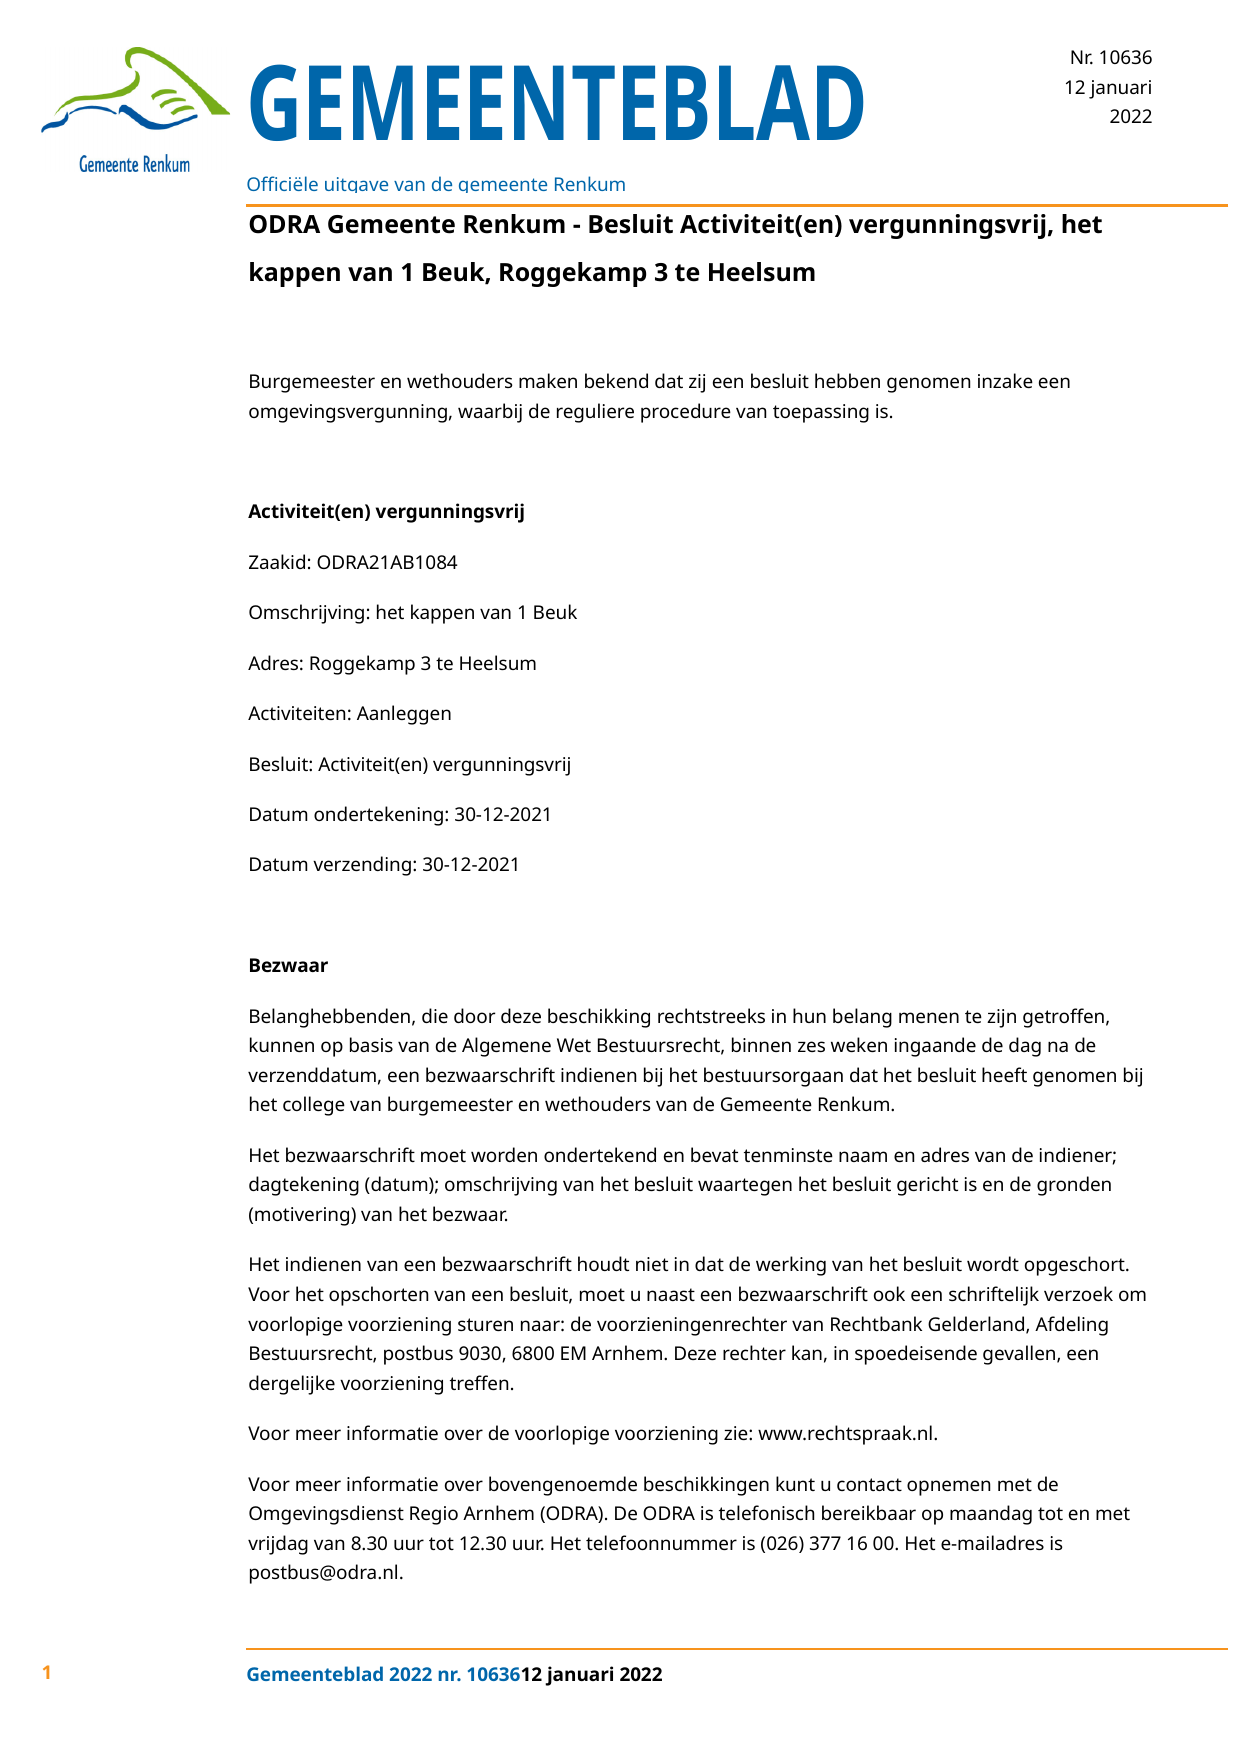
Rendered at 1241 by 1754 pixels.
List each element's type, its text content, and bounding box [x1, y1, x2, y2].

text Bezwaar [248, 952, 1152, 978]
text Zaakid: ODRA21AB1084 [248, 549, 1152, 575]
text Adres: Roggekamp 3 te Heelsum [248, 650, 1152, 676]
text Activiteiten: Aanleggen [248, 700, 1152, 726]
text Activiteit(en) vergunningsvrij [248, 499, 1152, 524]
text Besluit: Activiteit(en) vergunningsvrij [248, 751, 1152, 777]
text Voor meer informatie over bovengenoemde beschikkingen kunt u contact opnemen met de Omgevingsdienst Regio Arnhem (ODRA). De ODRA is telefonisch bereikbaar op maandag tot en met vrijdag van 8.30 uur tot 12.30 uur. Het telefoonnummer is (026) 377 16 00. Het e-mailadres is postbus@odra.nl. [248, 1471, 1152, 1585]
text Datum verzending: 30-12-2021 [248, 852, 1152, 877]
text ODRA Gemeente Renkum - Besluit Activiteit(en) vergunningsvrij, het kappen van 1 Beuk, Roggekamp 3 te Heelsum [248, 207, 1152, 288]
text Belanghebbenden, die door deze beschikking rechtstreeks in hun belang menen te zijn getroffen, kunnen op basis van de Algemene Wet Bestuursrecht, binnen zes weken ingaande de dag na de verzenddatum, een bezwaarschrift indienen bij het bestuursorgaan dat het besluit heeft genomen bij het college van burgemeester en wethouders van de Gemeente Renkum. [248, 1003, 1152, 1117]
text Burgemeester en wethouders maken bekend dat zij een besluit hebben genomen inzake een omgevingsvergunning, waarbij de reguliere procedure van toepassing is. [248, 368, 1152, 424]
text Omschrijving: het kappen van 1 Beuk [248, 599, 1152, 625]
text Voor meer informatie over de voorlopige voorziening zie: www.rechtspraak.nl. [248, 1420, 1152, 1446]
text Het bezwaarschrift moet worden ondertekend en bevat tenminste naam en adres van de indiener; dagtekening (datum); omschrijving van het besluit waartegen het besluit gericht is en de gronden (motivering) van het bezwaar. [248, 1142, 1152, 1227]
text Het indienen van een bezwaarschrift houdt niet in dat de werking van het besluit wordt opgeschort. Voor het opschorten van een besluit, moet u naast een bezwaarschrift ook een schriftelijk verzoek om voorlopige voorziening sturen naar: de voorzieningenrechter van Rechtbank Gelderland, Afdeling Bestuursrecht, postbus 9030, 6800 EM Arnhem. Deze rechter kan, in spoedeisende gevallen, een dergelijke voorziening treffen. [248, 1252, 1152, 1396]
picture [41, 47, 231, 172]
text Datum ondertekening: 30-12-2021 [248, 801, 1152, 827]
